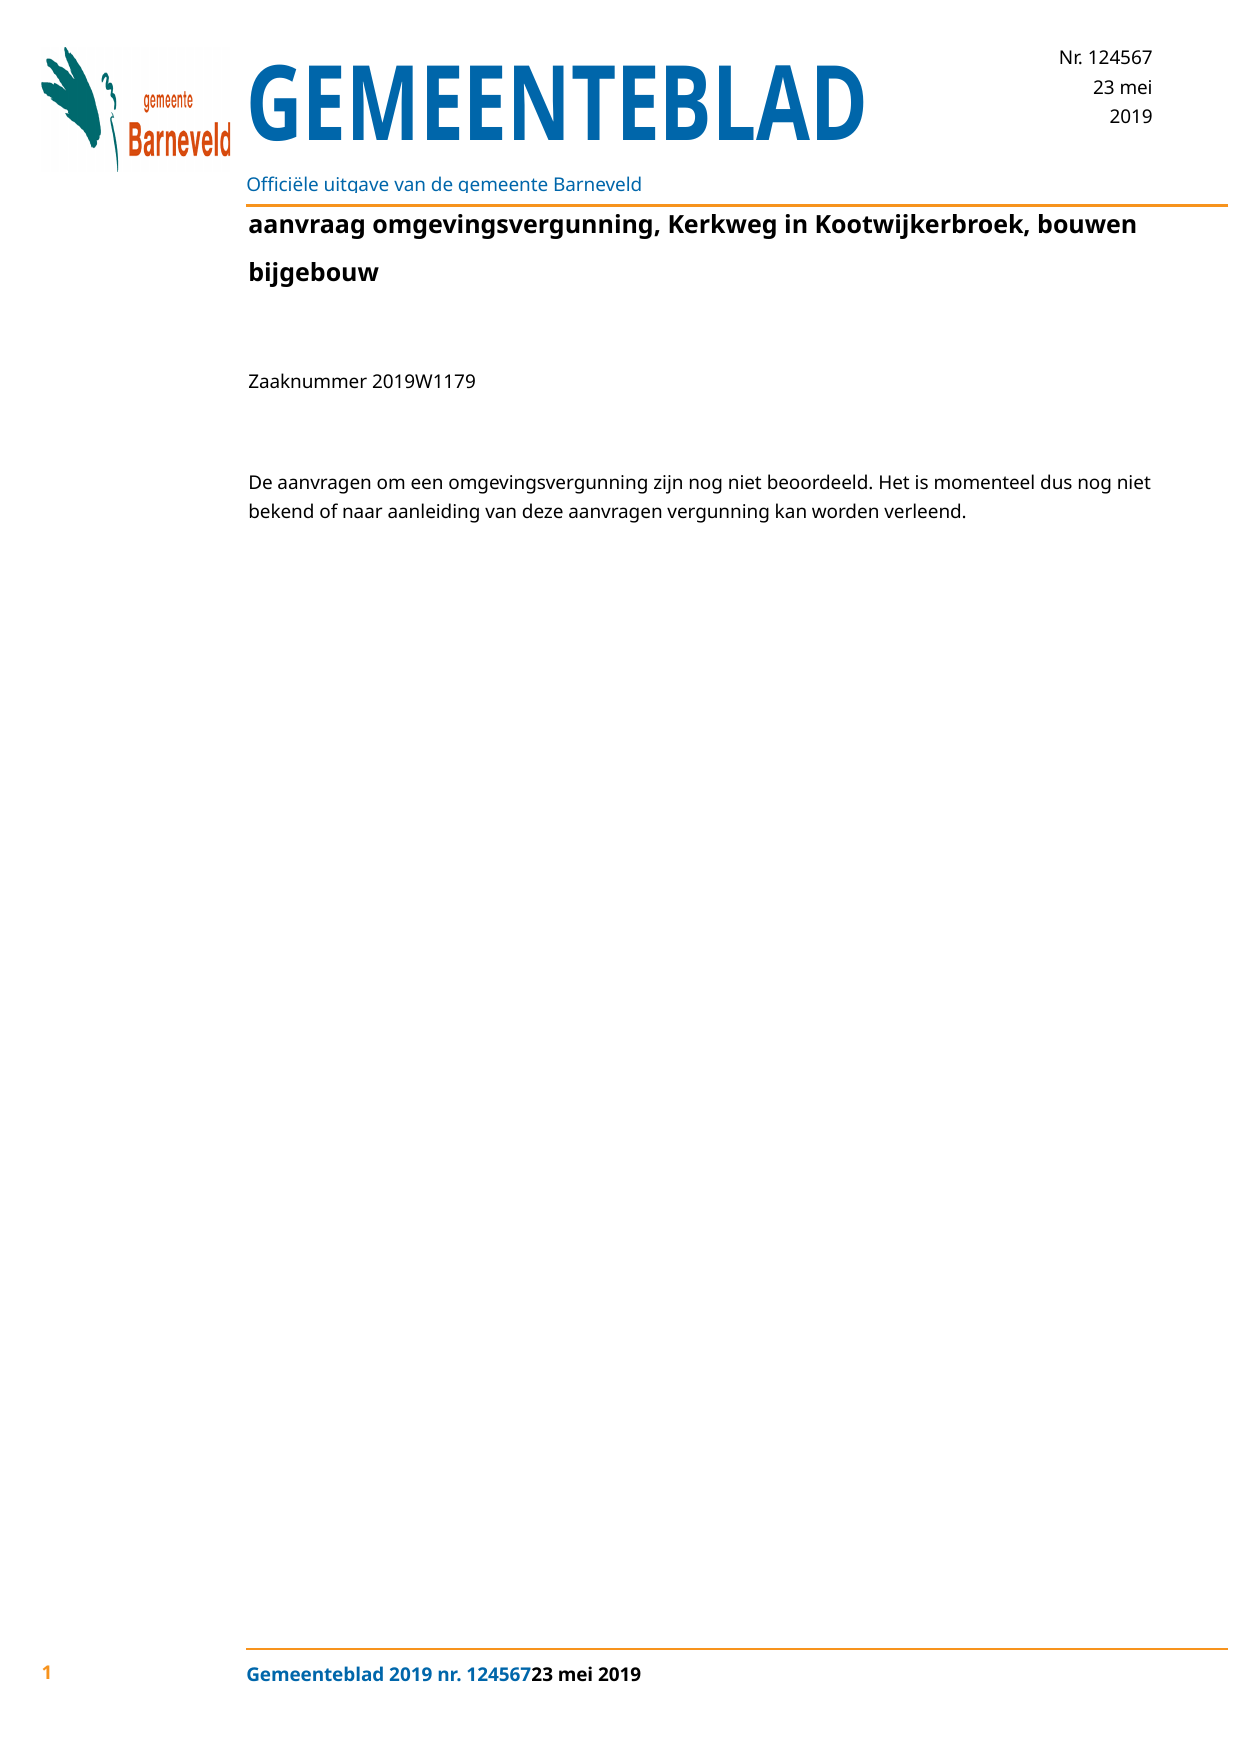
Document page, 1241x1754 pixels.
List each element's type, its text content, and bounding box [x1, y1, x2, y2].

text Zaaknummer 2019W1179 [248, 368, 1152, 394]
picture [41, 47, 231, 172]
text aanvraag omgevingsvergunning, Kerkweg in Kootwijkerbroek, bouwen bijgebouw [248, 207, 1152, 288]
text De aanvragen om een omgevingsvergunning zijn nog niet beoordeeld. Het is momenteel dus nog niet bekend of naar aanleiding van deze aanvragen vergunning kan worden verleend. [248, 469, 1152, 524]
